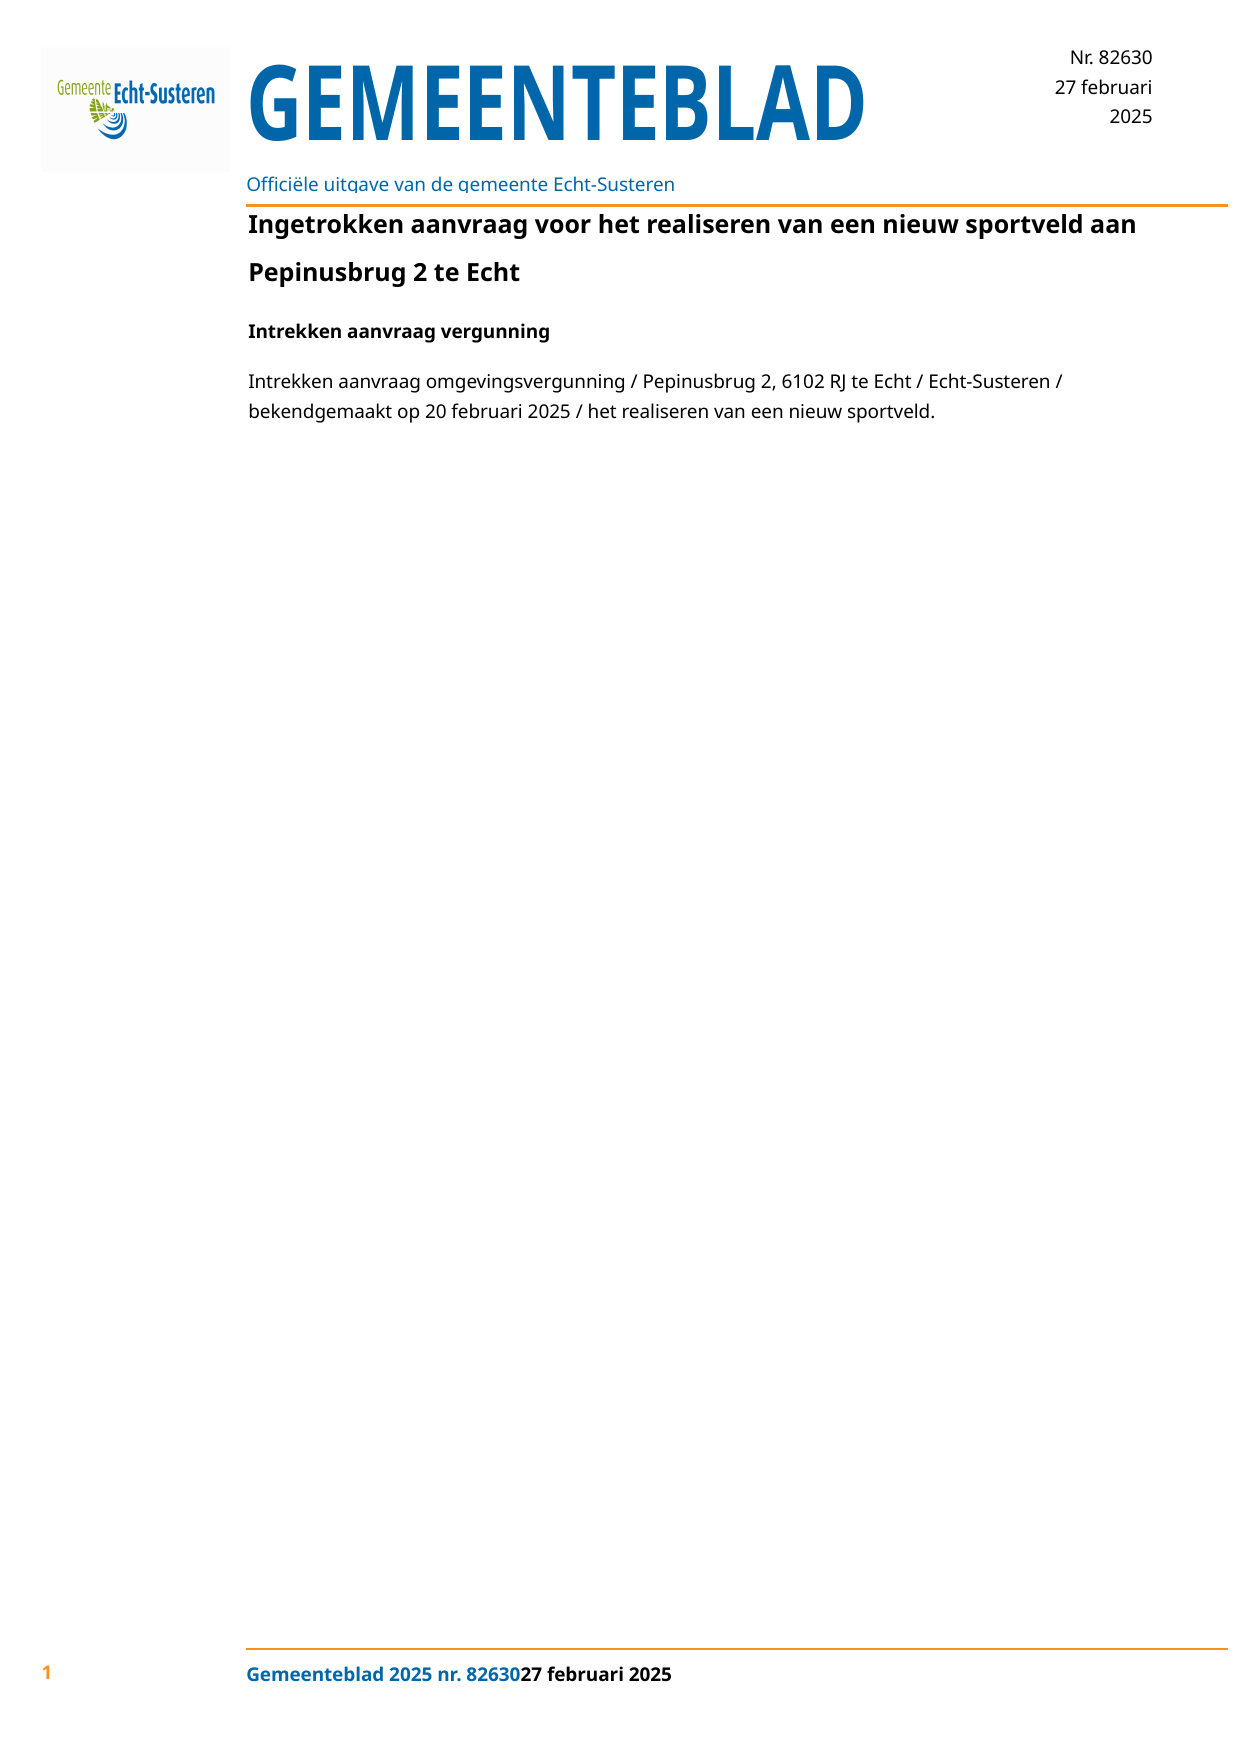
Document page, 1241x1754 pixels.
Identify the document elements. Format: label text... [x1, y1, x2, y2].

text Intrekken aanvraag omgevingsvergunning / Pepinusbrug 2, 6102 RJ te Echt / Echt-Susteren / bekendgemaakt op 20 februari 2025 / het realiseren van een nieuw sportveld. [248, 368, 1152, 424]
text Ingetrokken aanvraag voor het realiseren van een nieuw sportveld aan Pepinusbrug 2 te Echt [248, 207, 1152, 288]
picture [41, 47, 231, 172]
text Intrekken aanvraag vergunning [248, 318, 1152, 344]
